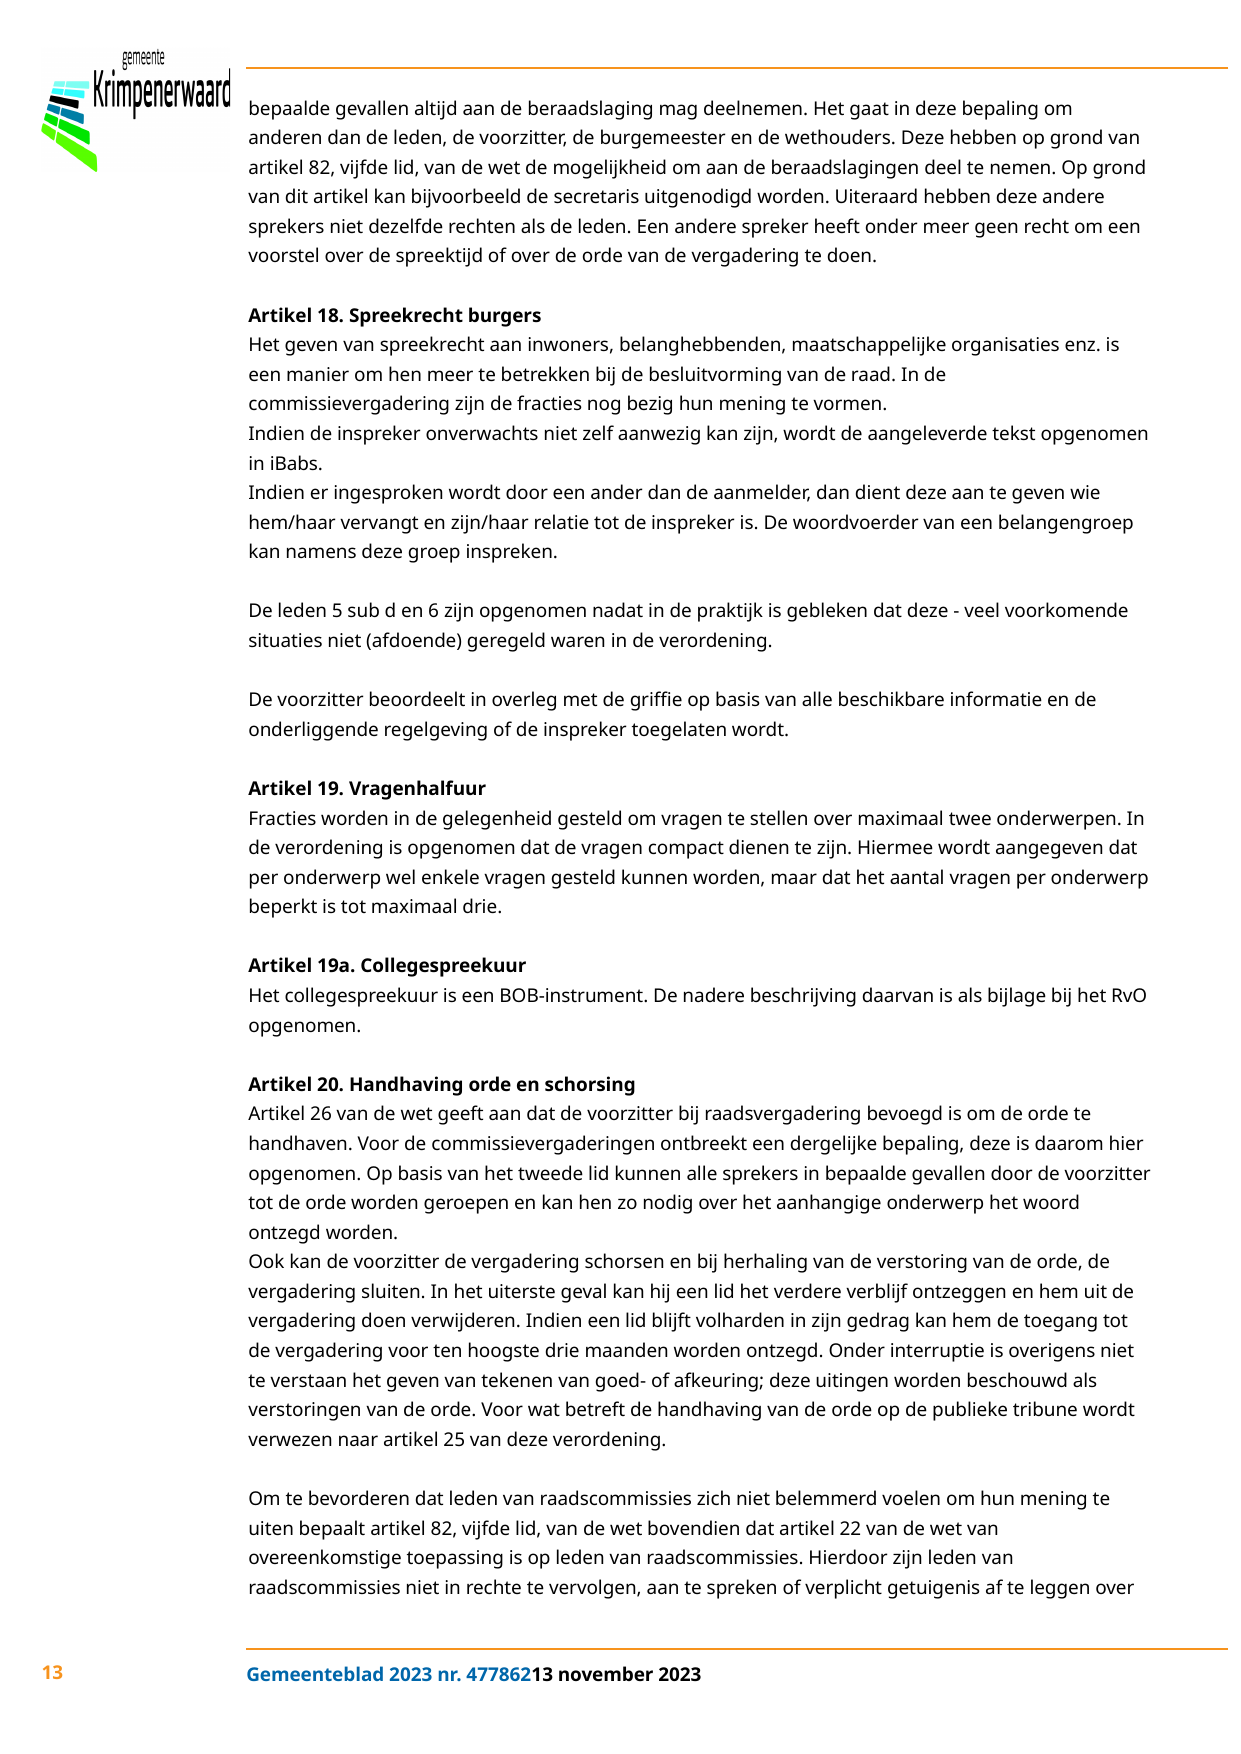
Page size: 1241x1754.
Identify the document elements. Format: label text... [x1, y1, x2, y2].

text Artikel 19. Vragenhalfuur [248, 775, 1152, 801]
text Artikel 26 van de wet geeft aan dat de voorzitter bij raadsvergadering bevoegd is om de orde te handhaven. Voor de commissievergaderingen ontbreekt een dergelijke bepaling, deze is daarom hier opgenomen. Op basis van het tweede lid kunnen alle sprekers in bepaalde gevallen door de voorzitter tot de orde worden geroepen en kan hen zo nodig over het aanhangige onderwerp het woord ontzegd worden. [248, 1101, 1152, 1245]
text Indien er ingesproken wordt door een ander dan de aanmelder, dan dient deze aan te geven wie hem/haar vervangt en zijn/haar relatie tot de inspreker is. De woordvoerder van een belangengroep kan namens deze groep inspreken. [248, 479, 1152, 564]
text Artikel 20. Handhaving orde en schorsing [248, 1071, 1152, 1097]
text Ook kan de voorzitter de vergadering schorsen en bij herhaling van de verstoring van de orde, de vergadering sluiten. In het uiterste geval kan hij een lid het verdere verblijf ontzeggen en hem uit de vergadering doen verwijderen. Indien een lid blijft volharden in zijn gedrag kan hem de toegang tot de vergadering voor ten hoogste drie maanden worden ontzegd. Onder interruptie is overigens niet te verstaan het geven van tekenen van goed- of afkeuring; deze uitingen worden beschouwd als verstoringen van de orde. Voor wat betreft de handhaving van de orde op de publieke tribune wordt verwezen naar artikel 25 van deze verordening. [248, 1248, 1152, 1452]
text De voorzitter beoordeelt in overleg met de griffie op basis van alle beschikbare informatie en de onderliggende regelgeving of de inspreker toegelaten wordt. [248, 686, 1152, 742]
text Artikel 18. Spreekrecht burgers [248, 302, 1152, 328]
text Artikel 19a. Collegespreekuur [248, 953, 1152, 978]
text Het geven van spreekrecht aan inwoners, belanghebbenden, maatschappelijke organisaties enz. is een manier om hen meer te betrekken bij de besluitvorming van de raad. In de commissievergadering zijn de fracties nog bezig hun mening te vormen. [248, 331, 1152, 416]
picture [41, 47, 231, 172]
text De leden 5 sub d en 6 zijn opgenomen nadat in de praktijk is gebleken dat deze - veel voorkomende situaties niet (afdoende) geregeld waren in de verordening. [248, 598, 1152, 653]
text bepaalde gevallen altijd aan de beraadslaging mag deelnemen. Het gaat in deze bepaling om anderen dan de leden, de voorzitter, de burgemeester en de wethouders. Deze hebben op grond van artikel 82, vijfde lid, van de wet de mogelijkheid om aan de beraadslagingen deel te nemen. Op grond van dit artikel kan bijvoorbeeld de secretaris uitgenodigd worden. Uiteraard hebben deze andere sprekers niet dezelfde rechten als de leden. Een andere spreker heeft onder meer geen recht om een voorstel over de spreektijd of over de orde van de vergadering te doen. [248, 95, 1152, 268]
text Fracties worden in de gelegenheid gesteld om vragen te stellen over maximaal twee onderwerpen. In de verordening is opgenomen dat de vragen compact dienen te zijn. Hiermee wordt aangegeven dat per onderwerp wel enkele vragen gesteld kunnen worden, maar dat het aantal vragen per onderwerp beperkt is tot maximaal drie. [248, 805, 1152, 919]
text Indien de inspreker onverwachts niet zelf aanwezig kan zijn, wordt de aangeleverde tekst opgenomen in iBabs. [248, 420, 1152, 476]
text Het collegespreekuur is een BOB-instrument. De nadere beschrijving daarvan is als bijlage bij het RvO opgenomen. [248, 982, 1152, 1038]
text Om te bevorderen dat leden van raadscommissies zich niet belemmerd voelen om hun mening te uiten bepaalt artikel 82, vijfde lid, van de wet bovendien dat artikel 22 van de wet van overeenkomstige toepassing is op leden van raadscommissies. Hierdoor zijn leden van raadscommissies niet in rechte te vervolgen, aan te spreken of verplicht getuigenis af te leggen over [248, 1485, 1152, 1600]
